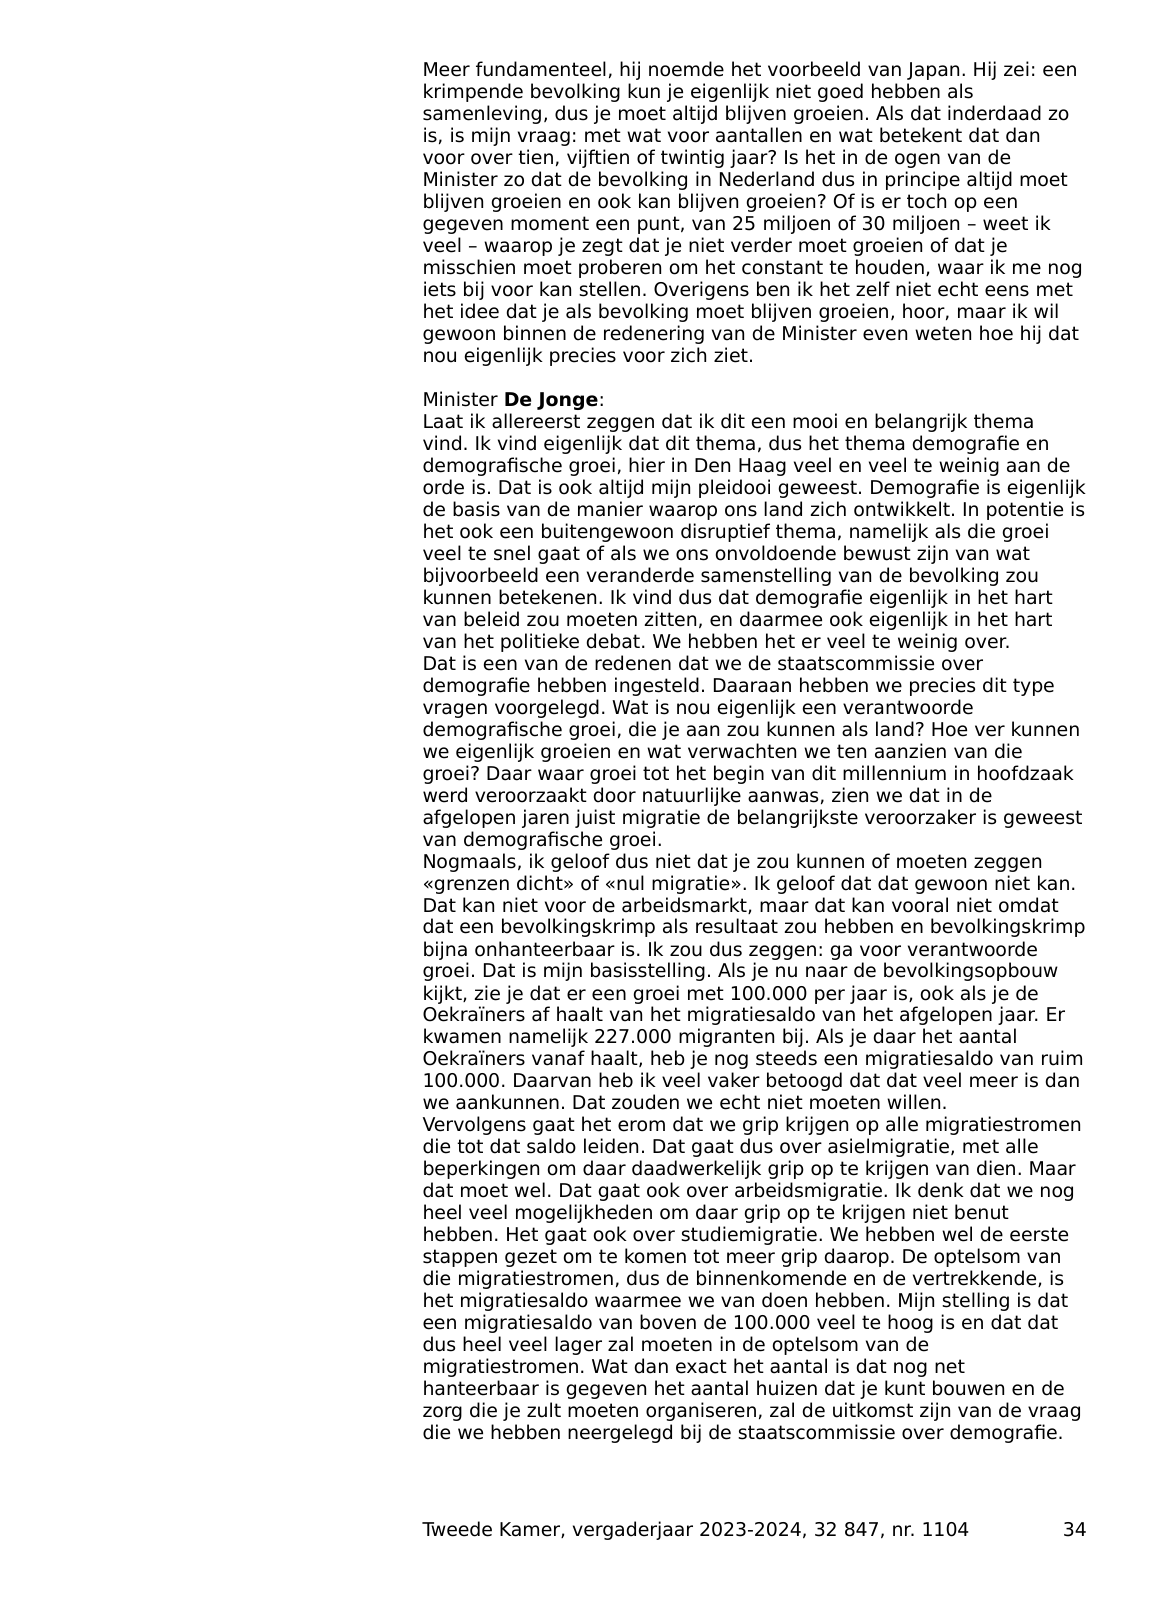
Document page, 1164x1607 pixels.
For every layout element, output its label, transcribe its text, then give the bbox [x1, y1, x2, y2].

text Meer fundamenteel, hij noemde het voorbeeld van Japan. Hij zei: een krimpende bevolking kun je eigenlijk niet goed hebben als samenleving, dus je moet altijd blijven groeien. Als dat inderdaad zo is, is mijn vraag: met wat voor aantallen en wat betekent dat dan voor over tien, vijftien of twintig jaar? Is het in de ogen van de Minister zo dat de bevolking in Nederland dus in principe altijd moet blijven groeien en ook kan blijven groeien? Of is er toch op een gegeven moment een punt, van 25 miljoen of 30 miljoen – weet ik veel – waarop je zegt dat je niet verder moet groeien of dat je misschien moet proberen om het constant te houden, waar ik me nog iets bij voor kan stellen. Overigens ben ik het zelf niet echt eens met het idee dat je als bevolking moet blijven groeien, hoor, maar ik wil gewoon binnen de redenering van de Minister even weten hoe hij dat nou eigenlijk precies voor zich ziet. [422, 59, 1087, 367]
text Vervolgens gaat het erom dat we grip krijgen op alle migratiestromen die tot dat saldo leiden. Dat gaat dus over asielmigratie, met alle beperkingen om daar daadwerkelijk grip op te krijgen van dien. Maar dat moet wel. Dat gaat ook over arbeidsmigratie. Ik denk dat we nog heel veel mogelijkheden om daar grip op te krijgen niet benut hebben. Het gaat ook over studiemigratie. We hebben wel de eerste stappen gezet om te komen tot meer grip daarop. De optelsom van die migratiestromen, dus de binnenkomende en de vertrekkende, is het migratiesaldo waarmee we van doen hebben. Mijn stelling is dat een migratiesaldo van boven de 100.000 veel te hoog is en dat dat dus heel veel lager zal moeten in de optelsom van de migratiestromen. Wat dan exact het aantal is dat nog net hanteerbaar is gegeven het aantal huizen dat je kunt bouwen en de zorg die je zult moeten organiseren, zal de uitkomst zijn van de vraag die we hebben neergelegd bij de staatscommissie over demografie. [422, 1114, 1087, 1444]
text Nogmaals, ik geloof dus niet dat je zou kunnen of moeten zeggen «grenzen dicht» of «nul migratie». Ik geloof dat dat gewoon niet kan. Dat kan niet voor de arbeidsmarkt, maar dat kan vooral niet omdat dat een bevolkingskrimp als resultaat zou hebben en bevolkingskrimp bijna onhanteerbaar is. Ik zou dus zeggen: ga voor verantwoorde groei. Dat is mijn basisstelling. Als je nu naar de bevolkingsopbouw kijkt, zie je dat er een groei met 100.000 per jaar is, ook als je de Oekraïners af haalt van het migratiesaldo van het afgelopen jaar. Er kwamen namelijk 227.000 migranten bij. Als je daar het aantal Oekraïners vanaf haalt, heb je nog steeds een migratiesaldo van ruim 100.000. Daarvan heb ik veel vaker betoogd dat dat veel meer is dan we aankunnen. Dat zouden we echt niet moeten willen. [422, 851, 1087, 1114]
text Dat is een van de redenen dat we de staatscommissie over demografie hebben ingesteld. Daaraan hebben we precies dit type vragen voorgelegd. Wat is nou eigenlijk een verantwoorde demografische groei, die je aan zou kunnen als land? Hoe ver kunnen we eigenlijk groeien en wat verwachten we ten aanzien van die groei? Daar waar groei tot het begin van dit millennium in hoofdzaak werd veroorzaakt door natuurlijke aanwas, zien we dat in de afgelopen jaren juist migratie de belangrijkste veroorzaker is geweest van demografische groei. [422, 653, 1087, 851]
text Laat ik allereerst zeggen dat ik dit een mooi en belangrijk thema vind. Ik vind eigenlijk dat dit thema, dus het thema demografie en demografische groei, hier in Den Haag veel en veel te weinig aan de orde is. Dat is ook altijd mijn pleidooi geweest. Demografie is eigenlijk de basis van de manier waarop ons land zich ontwikkelt. In potentie is het ook een buitengewoon disruptief thema, namelijk als die groei veel te snel gaat of als we ons onvoldoende bewust zijn van wat bijvoorbeeld een veranderde samenstelling van de bevolking zou kunnen betekenen. Ik vind dus dat demografie eigenlijk in het hart van beleid zou moeten zitten, en daarmee ook eigenlijk in het hart van het politieke debat. We hebben het er veel te weinig over. [422, 411, 1087, 653]
text Minister De Jonge: [422, 389, 1087, 411]
